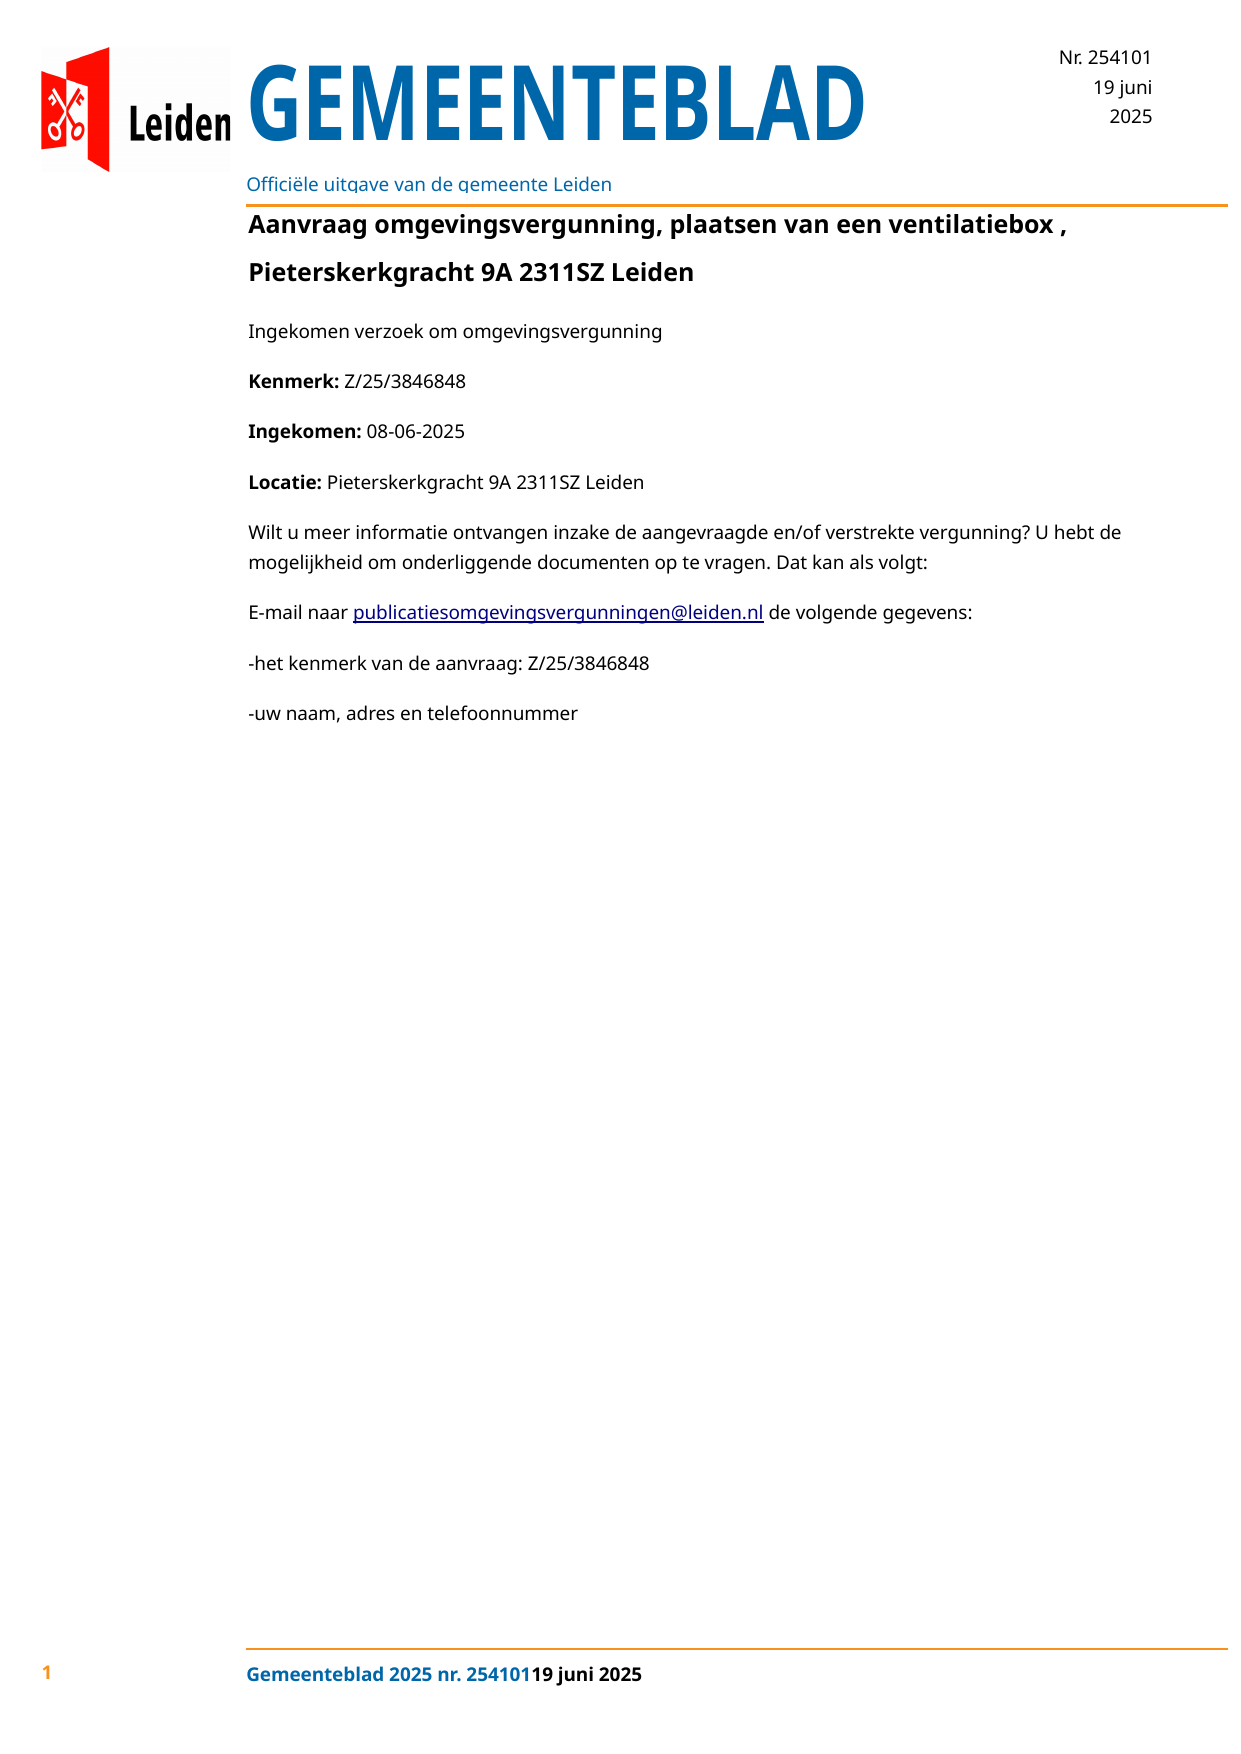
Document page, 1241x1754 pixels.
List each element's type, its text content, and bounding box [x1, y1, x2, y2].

text Ingekomen: 08-06-2025 [248, 419, 1152, 444]
text E-mail naar publicatiesomgevingsvergunningen@leiden.nl de volgende gegevens: [248, 599, 1152, 625]
text Kenmerk: Z/25/3846848 [248, 368, 1152, 394]
text Locatie: Pieterskerkgracht 9A 2311SZ Leiden [248, 469, 1152, 495]
text -uw naam, adres en telefoonnummer [248, 700, 1152, 726]
text Aanvraag omgevingsvergunning, plaatsen van een ventilatiebox , Pieterskerkgracht 9A 2311SZ Leiden [248, 207, 1152, 288]
text Ingekomen verzoek om omgevingsvergunning [248, 318, 1152, 344]
text -het kenmerk van de aanvraag: Z/25/3846848 [248, 650, 1152, 676]
picture [41, 47, 231, 172]
text Wilt u meer informatie ontvangen inzake de aangevraagde en/of verstrekte vergunning? U hebt de mogelijkheid om onderliggende documenten op te vragen. Dat kan als volgt: [248, 519, 1152, 575]
